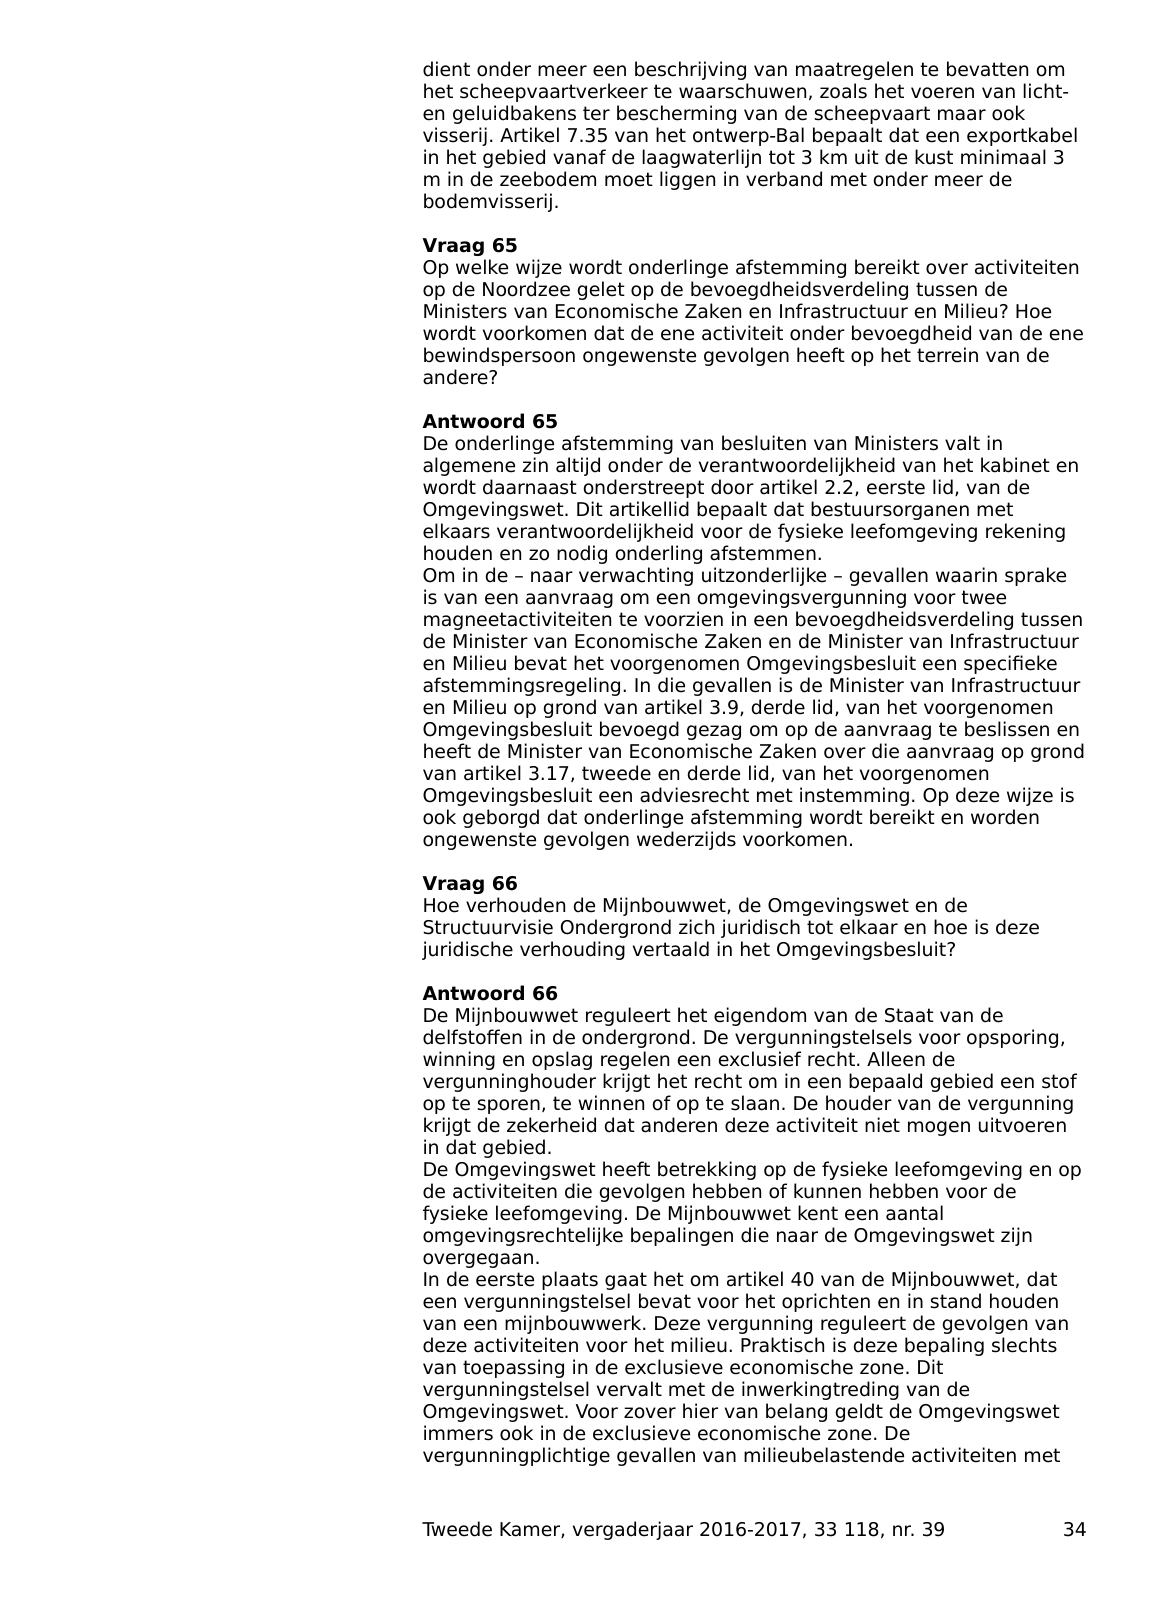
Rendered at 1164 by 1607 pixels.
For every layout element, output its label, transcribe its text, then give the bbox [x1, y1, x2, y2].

text Antwoord 65 [422, 411, 1087, 433]
text In de eerste plaats gaat het om artikel 40 van de Mijnbouwwet, dat een vergunningstelsel bevat voor het oprichten en in stand houden van een mijnbouwwerk. Deze vergunning reguleert de gevolgen van deze activiteiten voor het milieu. Praktisch is deze bepaling slechts van toepassing in de exclusieve economische zone. Dit vergunningstelsel vervalt met de inwerkingtreding van de Omgevingswet. Voor zover hier van belang geldt de Omgevingswet immers ook in de exclusieve economische zone. De vergunningplichtige gevallen van milieubelastende activiteiten met [422, 1269, 1087, 1467]
text Antwoord 66 [422, 983, 1087, 1005]
text Vraag 66 [422, 873, 1087, 895]
text De onderlinge afstemming van besluiten van Ministers valt in algemene zin altijd onder de verantwoordelijkheid van het kabinet en wordt daarnaast onderstreept door artikel 2.2, eerste lid, van de Omgevingswet. Dit artikellid bepaalt dat bestuursorganen met elkaars verantwoordelijkheid voor de fysieke leefomgeving rekening houden en zo nodig onderling afstemmen. [422, 433, 1087, 565]
text dient onder meer een beschrijving van maatregelen te bevatten om het scheepvaartverkeer te waarschuwen, zoals het voeren van licht- en geluidbakens ter bescherming van de scheepvaart maar ook visserij. Artikel 7.35 van het ontwerp-Bal bepaalt dat een exportkabel in het gebied vanaf de laagwaterlijn tot 3 km uit de kust minimaal 3 m in de zeebodem moet liggen in verband met onder meer de bodemvisserij. [422, 59, 1087, 213]
text Op welke wijze wordt onderlinge afstemming bereikt over activiteiten op de Noordzee gelet op de bevoegdheidsverdeling tussen de Ministers van Economische Zaken en Infrastructuur en Milieu? Hoe wordt voorkomen dat de ene activiteit onder bevoegdheid van de ene bewindspersoon ongewenste gevolgen heeft op het terrein van de andere? [422, 257, 1087, 389]
text De Mijnbouwwet reguleert het eigendom van de Staat van de delfstoffen in de ondergrond. De vergunningstelsels voor opsporing, winning en opslag regelen een exclusief recht. Alleen de vergunninghouder krijgt het recht om in een bepaald gebied een stof op te sporen, te winnen of op te slaan. De houder van de vergunning krijgt de zekerheid dat anderen deze activiteit niet mogen uitvoeren in dat gebied. [422, 1005, 1087, 1159]
text Vraag 65 [422, 235, 1087, 257]
text Hoe verhouden de Mijnbouwwet, de Omgevingswet en de Structuurvisie Ondergrond zich juridisch tot elkaar en hoe is deze juridische verhouding vertaald in het Omgevingsbesluit? [422, 895, 1087, 961]
text Om in de – naar verwachting uitzonderlijke – gevallen waarin sprake is van een aanvraag om een omgevingsvergunning voor twee magneetactiviteiten te voorzien in een bevoegdheidsverdeling tussen de Minister van Economische Zaken en de Minister van Infrastructuur en Milieu bevat het voorgenomen Omgevingsbesluit een specifieke afstemmingsregeling. In die gevallen is de Minister van Infrastructuur en Milieu op grond van artikel 3.9, derde lid, van het voorgenomen Omgevingsbesluit bevoegd gezag om op de aanvraag te beslissen en heeft de Minister van Economische Zaken over die aanvraag op grond van artikel 3.17, tweede en derde lid, van het voorgenomen Omgevingsbesluit een adviesrecht met instemming. Op deze wijze is ook geborgd dat onderlinge afstemming wordt bereikt en worden ongewenste gevolgen wederzijds voorkomen. [422, 565, 1087, 851]
text De Omgevingswet heeft betrekking op de fysieke leefomgeving en op de activiteiten die gevolgen hebben of kunnen hebben voor de fysieke leefomgeving. De Mijnbouwwet kent een aantal omgevingsrechtelijke bepalingen die naar de Omgevingswet zijn overgegaan. [422, 1159, 1087, 1269]
